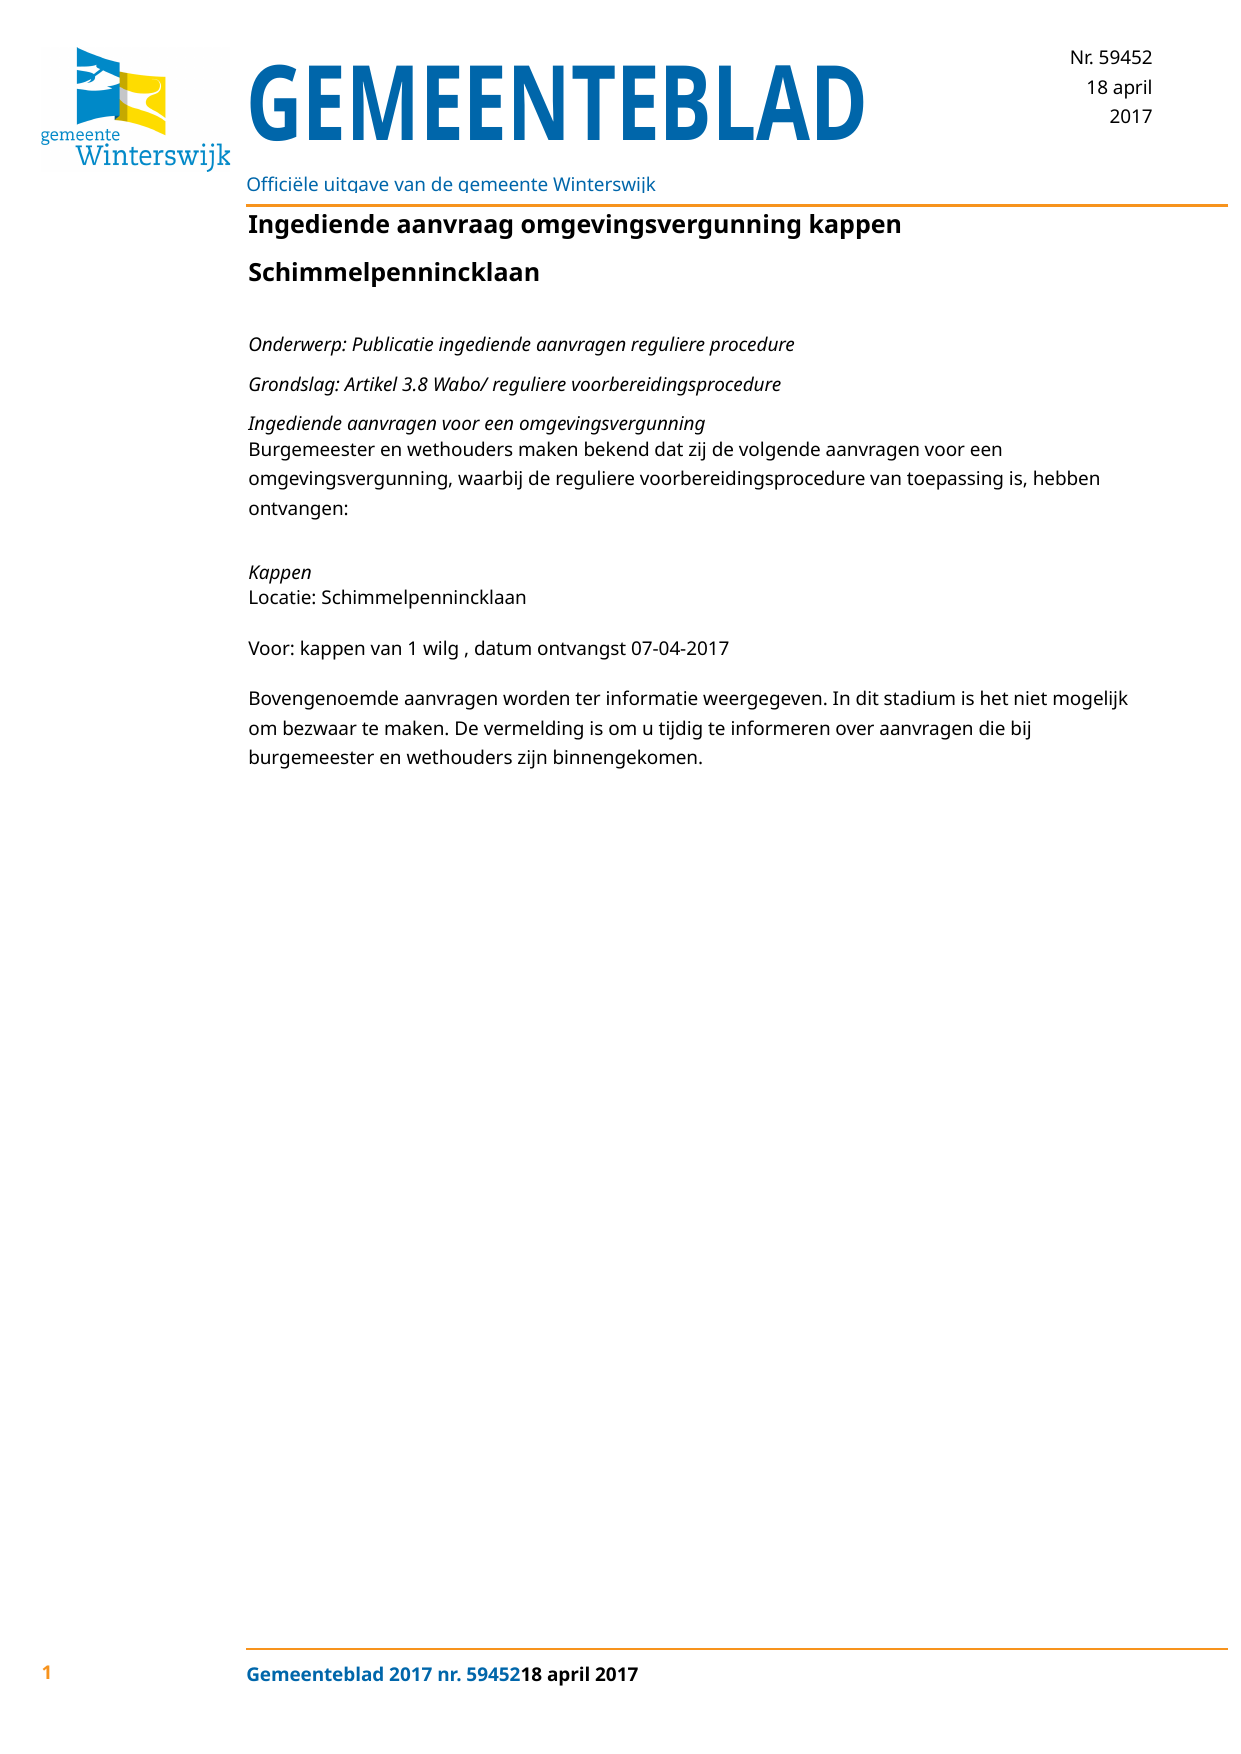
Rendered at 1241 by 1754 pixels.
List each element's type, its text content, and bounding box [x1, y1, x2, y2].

text Bovengenoemde aanvragen worden ter informatie weergegeven. In dit stadium is het niet mogelijk om bezwaar te maken. De vermelding is om u tijdig te informeren over aanvragen die bij burgemeester en wethouders zijn binnengekomen. [248, 685, 1152, 770]
text Kappen [248, 559, 1152, 584]
text Grondslag: Artikel 3.8 Wabo/ reguliere voorbereidingsprocedure [248, 371, 1152, 396]
text Voor: kappen van 1 wilg , datum ontvangst 07-04-2017 [248, 635, 1152, 661]
picture [225, 153, 231, 162]
text Onderwerp: Publicatie ingediende aanvragen reguliere procedure [248, 331, 1152, 357]
text Locatie: Schimmelpennincklaan [248, 584, 1152, 610]
text Ingediende aanvragen voor een omgevingsvergunning [248, 410, 1152, 436]
text Ingediende aanvraag omgevingsvergunning kappen Schimmelpennincklaan [248, 207, 1152, 288]
text Burgemeester en wethouders maken bekend dat zij de volgende aanvragen voor een omgevingsvergunning, waarbij de reguliere voorbereidingsprocedure van toepassing is, hebben ontvangen: [248, 436, 1152, 521]
picture [41, 47, 231, 172]
